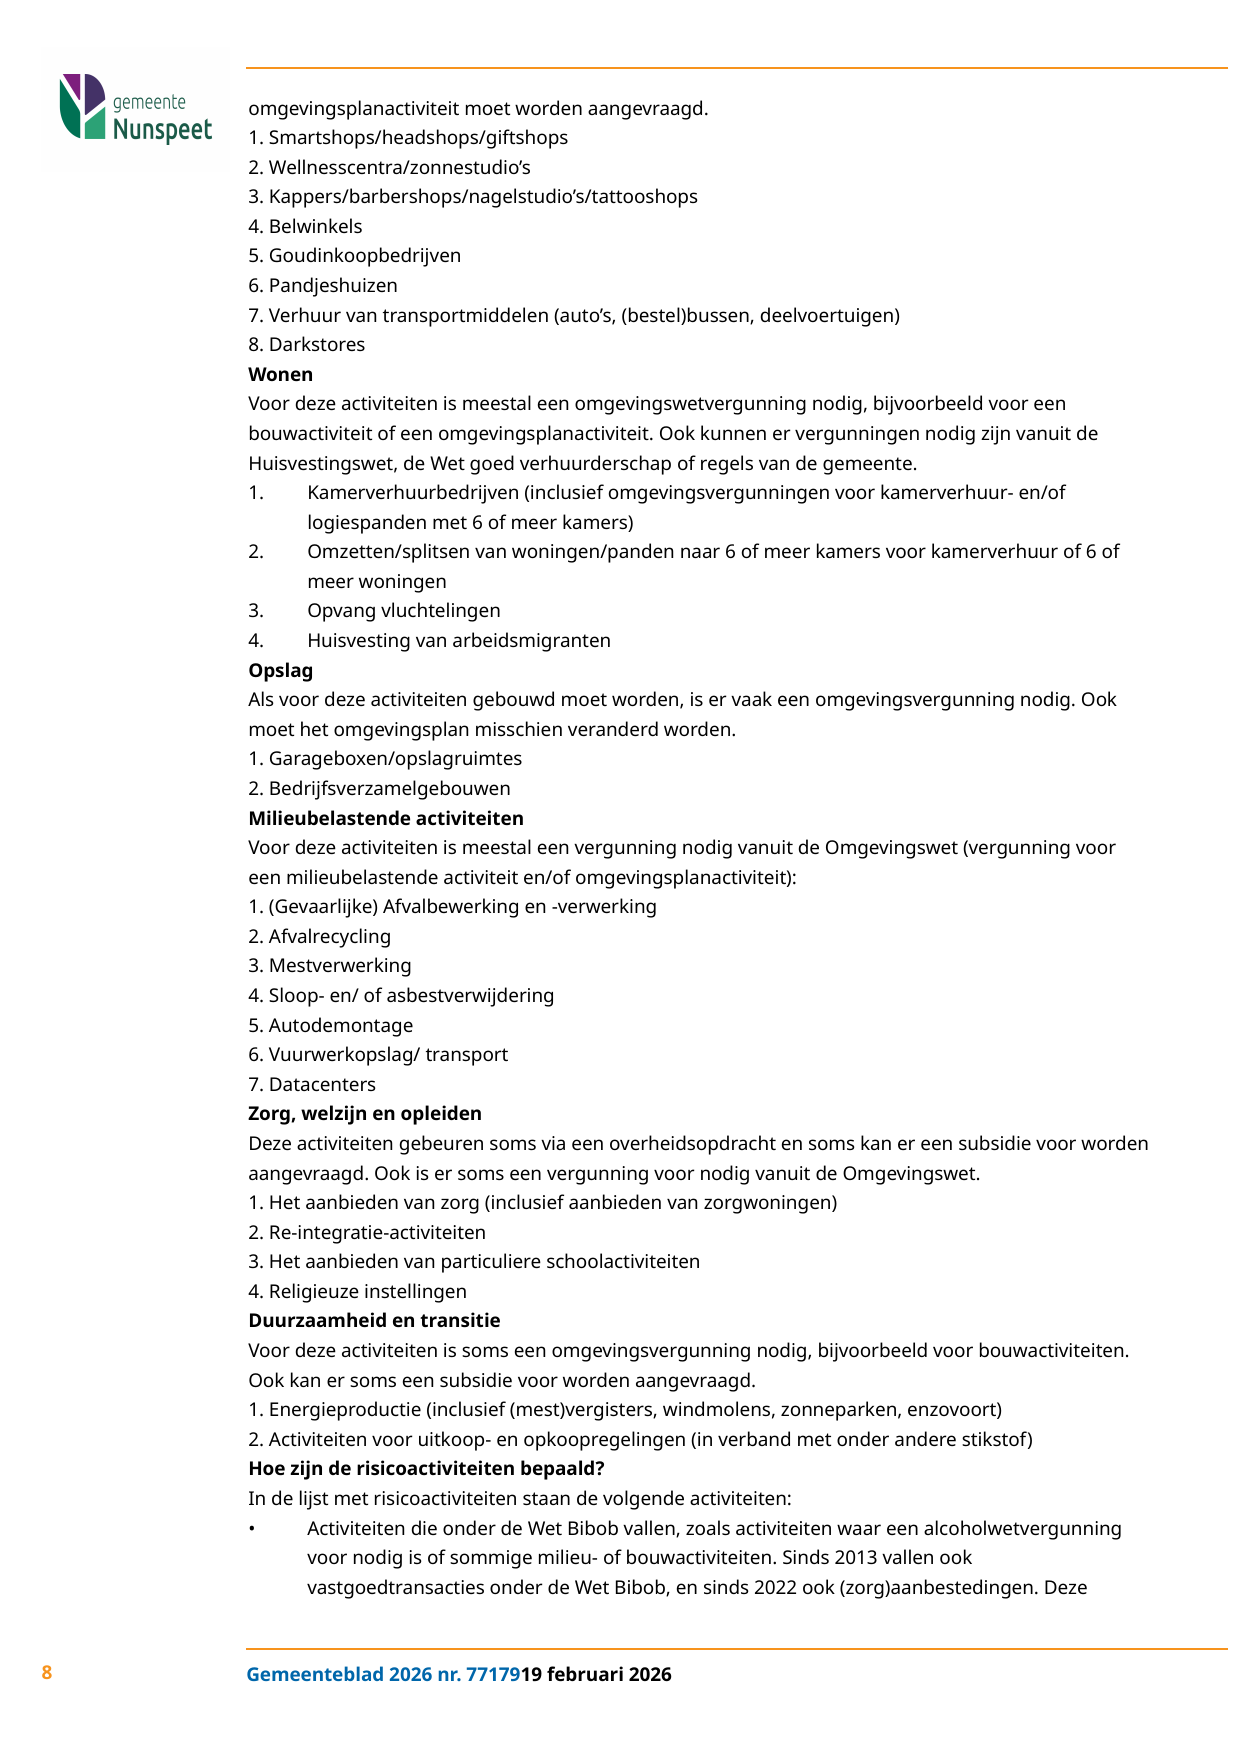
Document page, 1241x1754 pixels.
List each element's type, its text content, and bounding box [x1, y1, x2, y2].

text 2. Bedrijfsverzamelgebouwen [248, 775, 1152, 801]
text 7. Verhuur van transportmiddelen (auto’s, (bestel)bussen, deelvoertuigen) [248, 302, 1152, 328]
text Zorg, welzijn en opleiden [248, 1101, 1152, 1126]
text 2. Activiteiten voor uitkoop- en opkoopregelingen (in verband met onder andere stikstof) [248, 1426, 1152, 1452]
text Deze activiteiten gebeuren soms via een overheidsopdracht en soms kan er een subsidie voor worden aangevraagd. Ook is er soms een vergunning voor nodig vanuit de Omgevingswet. [248, 1130, 1152, 1186]
text 1. Garageboxen/opslagruimtes [248, 746, 1152, 771]
list Opvang vluchtelingen [248, 598, 1152, 623]
text 1. Het aanbieden van zorg (inclusief aanbieden van zorgwoningen) [248, 1189, 1152, 1215]
text omgevingsplanactiviteit moet worden aangevraagd. [248, 95, 1152, 121]
text 2. Wellnesscentra/zonnestudio’s [248, 154, 1152, 180]
text 8. Darkstores [248, 331, 1152, 357]
text 6. Vuurwerkopslag/ transport [248, 1041, 1152, 1067]
text 4. Belwinkels [248, 213, 1152, 239]
list Omzetten/splitsen van woningen/panden naar 6 of meer kamers voor kamerverhuur of 6 of meer woningen [248, 538, 1152, 594]
text Voor deze activiteiten is meestal een vergunning nodig vanuit de Omgevingswet (vergunning voor een milieubelastende activiteit en/of omgevingsplanactiviteit): [248, 834, 1152, 890]
list Kamerverhuurbedrijven (inclusief omgevingsvergunningen voor kamerverhuur- en/of logiespanden met 6 of meer kamers) [248, 479, 1152, 535]
text 4. Religieuze instellingen [248, 1278, 1152, 1304]
text Milieubelastende activiteiten [248, 805, 1152, 831]
text 4. Sloop- en/ of asbestverwijdering [248, 982, 1152, 1008]
text Wonen [248, 361, 1152, 387]
text 2. Afvalrecycling [248, 923, 1152, 949]
text 2. Re-integratie-activiteiten [248, 1219, 1152, 1245]
picture [41, 47, 231, 172]
text Als voor deze activiteiten gebouwd moet worden, is er vaak een omgevingsvergunning nodig. Ook moet het omgevingsplan misschien veranderd worden. [248, 686, 1152, 742]
list Huisvesting van arbeidsmigranten [248, 627, 1152, 653]
text 3. Kappers/barbershops/nagelstudio’s/tattooshops [248, 183, 1152, 209]
text Opslag [248, 657, 1152, 683]
text Duurzaamheid en transitie [248, 1308, 1152, 1333]
text 3. Mestverwerking [248, 953, 1152, 978]
text In de lijst met risicoactiviteiten staan de volgende activiteiten: [248, 1485, 1152, 1511]
text Voor deze activiteiten is soms een omgevingsvergunning nodig, bijvoorbeeld voor bouwactiviteiten. Ook kan er soms een subsidie voor worden aangevraagd. [248, 1337, 1152, 1393]
text 5. Autodemontage [248, 1012, 1152, 1038]
text 1. Energieproductie (inclusief (mest)vergisters, windmolens, zonneparken, enzovoort) [248, 1396, 1152, 1422]
text 5. Goudinkoopbedrijven [248, 243, 1152, 268]
text 1. Smartshops/headshops/giftshops [248, 124, 1152, 150]
text 6. Pandjeshuizen [248, 272, 1152, 298]
list Activiteiten die onder de Wet Bibob vallen, zoals activiteiten waar een alcoholwetvergunning voor nodig is of sommige milieu- of bouwactiviteiten. Sinds 2013 vallen ook vastgoedtransacties onder de Wet Bibob, en sinds 2022 ook (zorg)aanbestedingen. Deze [248, 1515, 1152, 1600]
text 7. Datacenters [248, 1071, 1152, 1097]
text 3. Het aanbieden van particuliere schoolactiviteiten [248, 1248, 1152, 1274]
text Hoe zijn de risicoactiviteiten bepaald? [248, 1456, 1152, 1481]
text 1. (Gevaarlijke) Afvalbewerking en -verwerking [248, 893, 1152, 919]
text Voor deze activiteiten is meestal een omgevingswetvergunning nodig, bijvoorbeeld voor een bouwactiviteit of een omgevingsplanactiviteit. Ook kunnen er vergunningen nodig zijn vanuit de Huisvestingswet, de Wet goed verhuurderschap of regels van de gemeente. [248, 391, 1152, 476]
